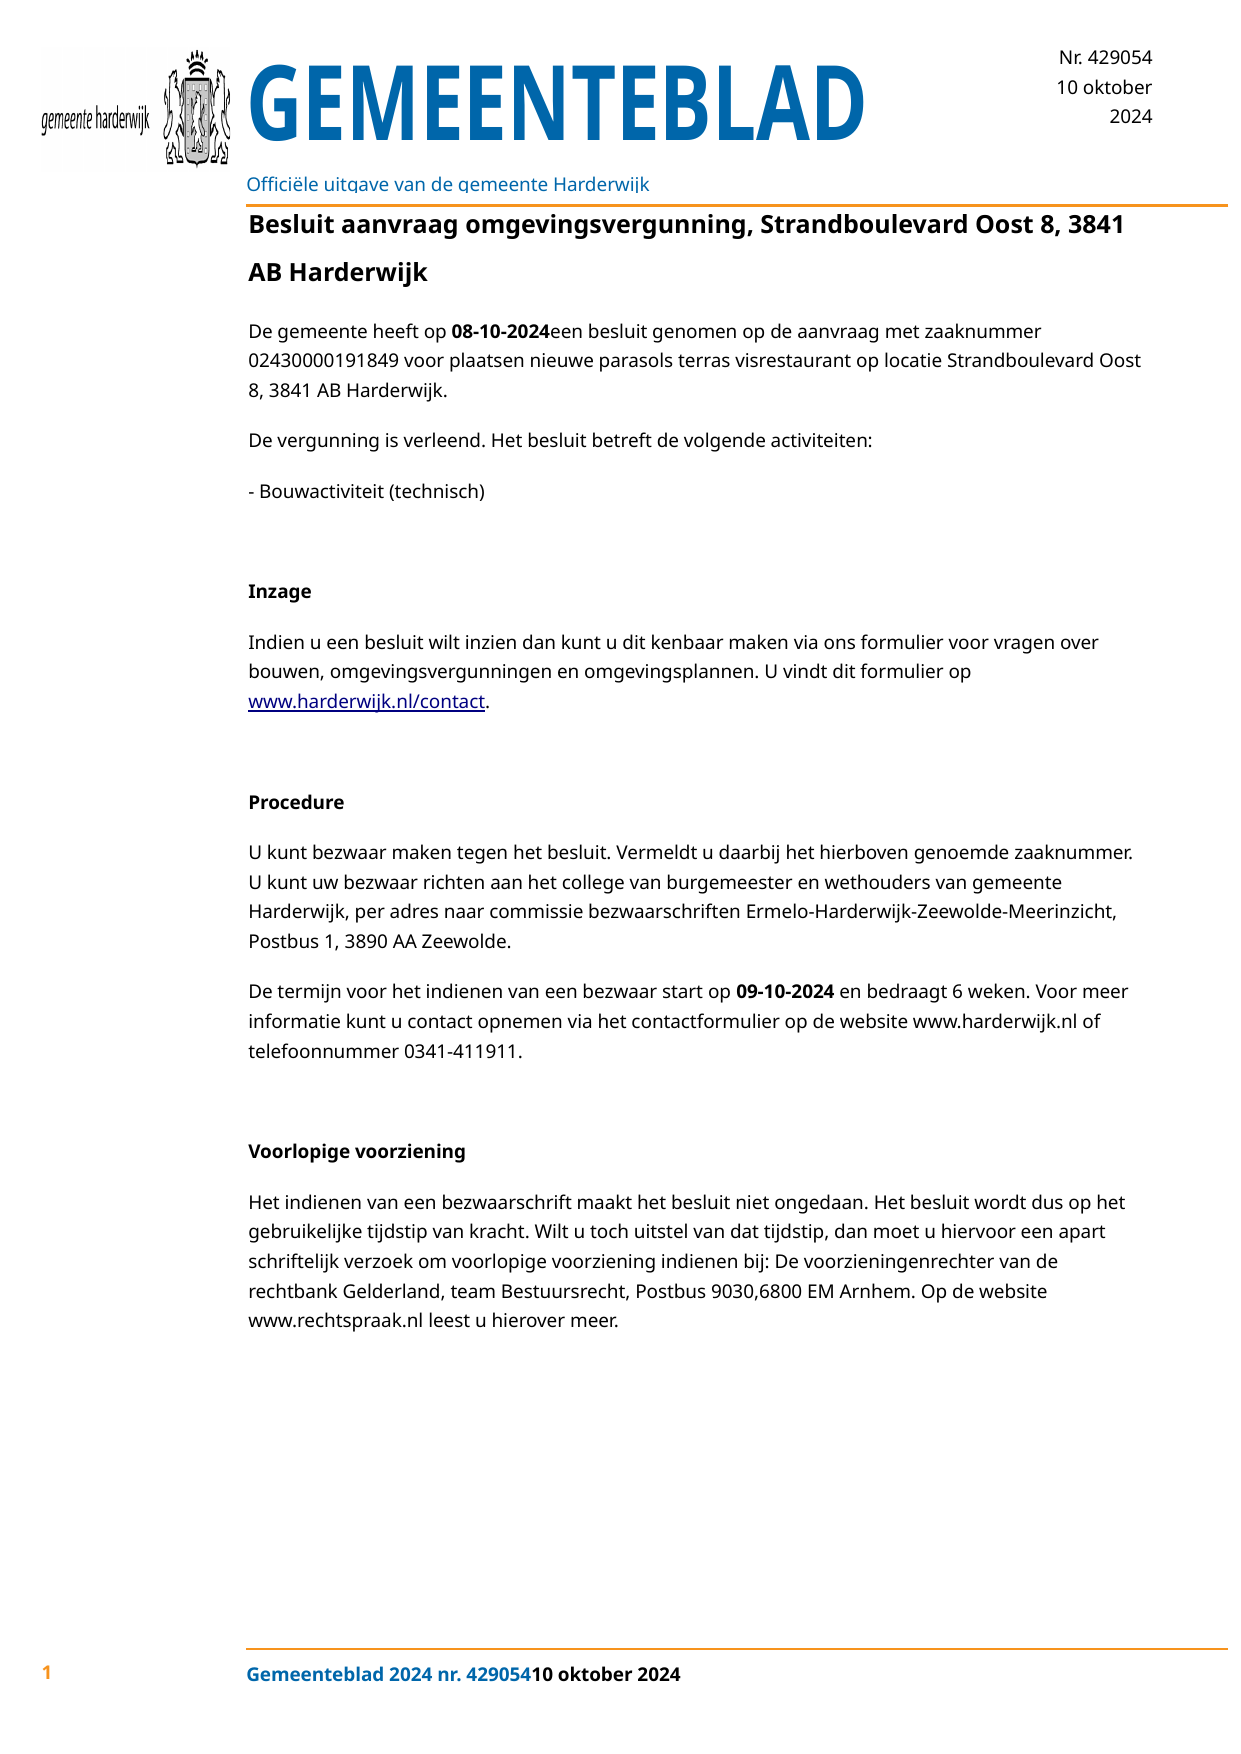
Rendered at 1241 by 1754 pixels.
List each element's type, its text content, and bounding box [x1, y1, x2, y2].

text De vergunning is verleend. Het besluit betreft de volgende activiteiten: [248, 427, 1152, 453]
text Inzage [248, 579, 1152, 604]
text Procedure [248, 789, 1152, 815]
text De gemeente heeft op 08-10-2024een besluit genomen op de aanvraag met zaaknummer 02430000191849 voor plaatsen nieuwe parasols terras visrestaurant op locatie Strandboulevard Oost 8, 3841 AB Harderwijk. [248, 318, 1152, 403]
text Besluit aanvraag omgevingsvergunning, Strandboulevard Oost 8, 3841 AB Harderwijk [248, 207, 1152, 288]
picture [41, 47, 231, 172]
text Voorlopige voorziening [248, 1139, 1152, 1164]
text - Bouwactiviteit (technisch) [248, 478, 1152, 504]
text Het indienen van een bezwaarschrift maakt het besluit niet ongedaan. Het besluit wordt dus op het gebruikelijke tijdstip van kracht. Wilt u toch uitstel van dat tijdstip, dan moet u hiervoor een apart schriftelijk verzoek om voorlopige voorziening indienen bij: De voorzieningenrechter van de rechtbank Gelderland, team Bestuursrecht, Postbus 9030,6800 EM Arnhem. Op de website www.rechtspraak.nl leest u hierover meer. [248, 1189, 1152, 1333]
text U kunt bezwaar maken tegen het besluit. Vermeldt u daarbij het hierboven genoemde zaaknummer. U kunt uw bezwaar richten aan het college van burgemeester en wethouders van gemeente Harderwijk, per adres naar commissie bezwaarschriften Ermelo-Harderwijk-Zeewolde-Meerinzicht, Postbus 1, 3890 AA Zeewolde. [248, 839, 1152, 954]
text De termijn voor het indienen van een bezwaar start op 09-10-2024 en bedraagt 6 weken. Voor meer informatie kunt u contact opnemen via het contactformulier op de website www.harderwijk.nl of telefoonnummer 0341-411911. [248, 979, 1152, 1064]
text Indien u een besluit wilt inzien dan kunt u dit kenbaar maken via ons formulier voor vragen over bouwen, omgevingsvergunningen en omgevingsplannen. U vindt dit formulier op www.harderwijk.nl/contact. [248, 629, 1152, 714]
